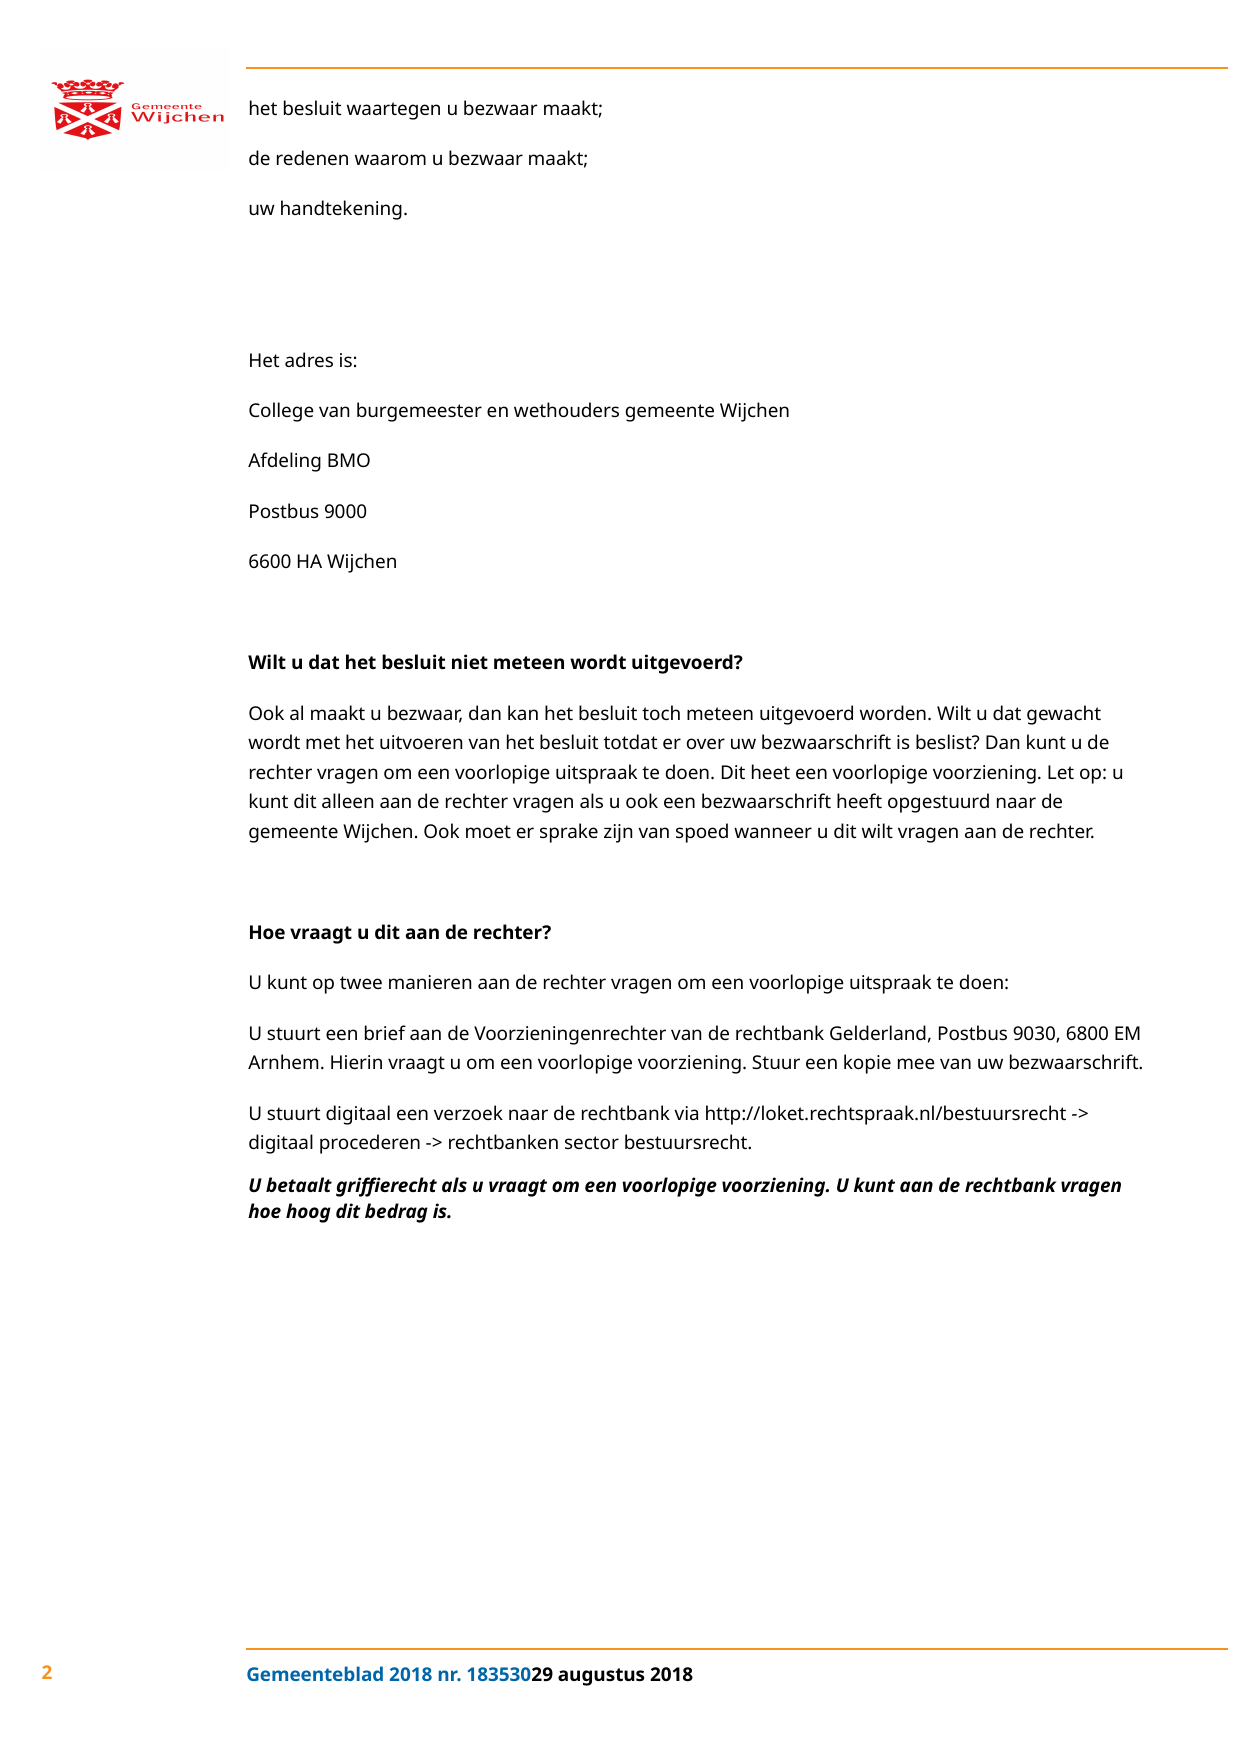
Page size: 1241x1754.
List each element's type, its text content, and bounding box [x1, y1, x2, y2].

text U stuurt digitaal een verzoek naar de rechtbank via http://loket.rechtspraak.nl/bestuursrecht -> digitaal procederen -> rechtbanken sector bestuursrecht. [248, 1100, 1152, 1155]
text Postbus 9000 [248, 498, 1152, 524]
text Wilt u dat het besluit niet meteen wordt uitgevoerd? [248, 649, 1152, 675]
text Hoe vraagt u dit aan de rechter? [248, 919, 1152, 945]
text College van burgemeester en wethouders gemeente Wijchen [248, 397, 1152, 423]
text Afdeling BMO [248, 448, 1152, 473]
text U stuurt een brief aan de Voorzieningenrechter van de rechtbank Gelderland, Postbus 9030, 6800 EM Arnhem. Hierin vraagt u om een voorlopige voorziening. Stuur een kopie mee van uw bezwaarschrift. [248, 1020, 1152, 1075]
text U betaalt griffierecht als u vraagt om een voorlopige voorziening. U kunt aan de rechtbank vragen hoe hoog dit bedrag is. [248, 1172, 1152, 1224]
text het besluit waartegen u bezwaar maakt; [248, 95, 1152, 121]
text de redenen waarom u bezwaar maakt; [248, 145, 1152, 171]
text Het adres is: [248, 347, 1152, 373]
picture [41, 47, 231, 172]
text Ook al maakt u bezwaar, dan kan het besluit toch meteen uitgevoerd worden. Wilt u dat gewacht wordt met het uitvoeren van het besluit totdat er over uw bezwaarschrift is beslist? Dan kunt u de rechter vragen om een voorlopige uitspraak te doen. Dit heet een voorlopige voorziening. Let op: u kunt dit alleen aan de rechter vragen als u ook een bezwaarschrift heeft opgestuurd naar de gemeente Wijchen. Ook moet er sprake zijn van spoed wanneer u dit wilt vragen aan de rechter. [248, 700, 1152, 844]
text uw handtekening. [248, 196, 1152, 221]
text 6600 HA Wijchen [248, 548, 1152, 574]
text U kunt op twee manieren aan de rechter vragen om een voorlopige uitspraak te doen: [248, 969, 1152, 995]
